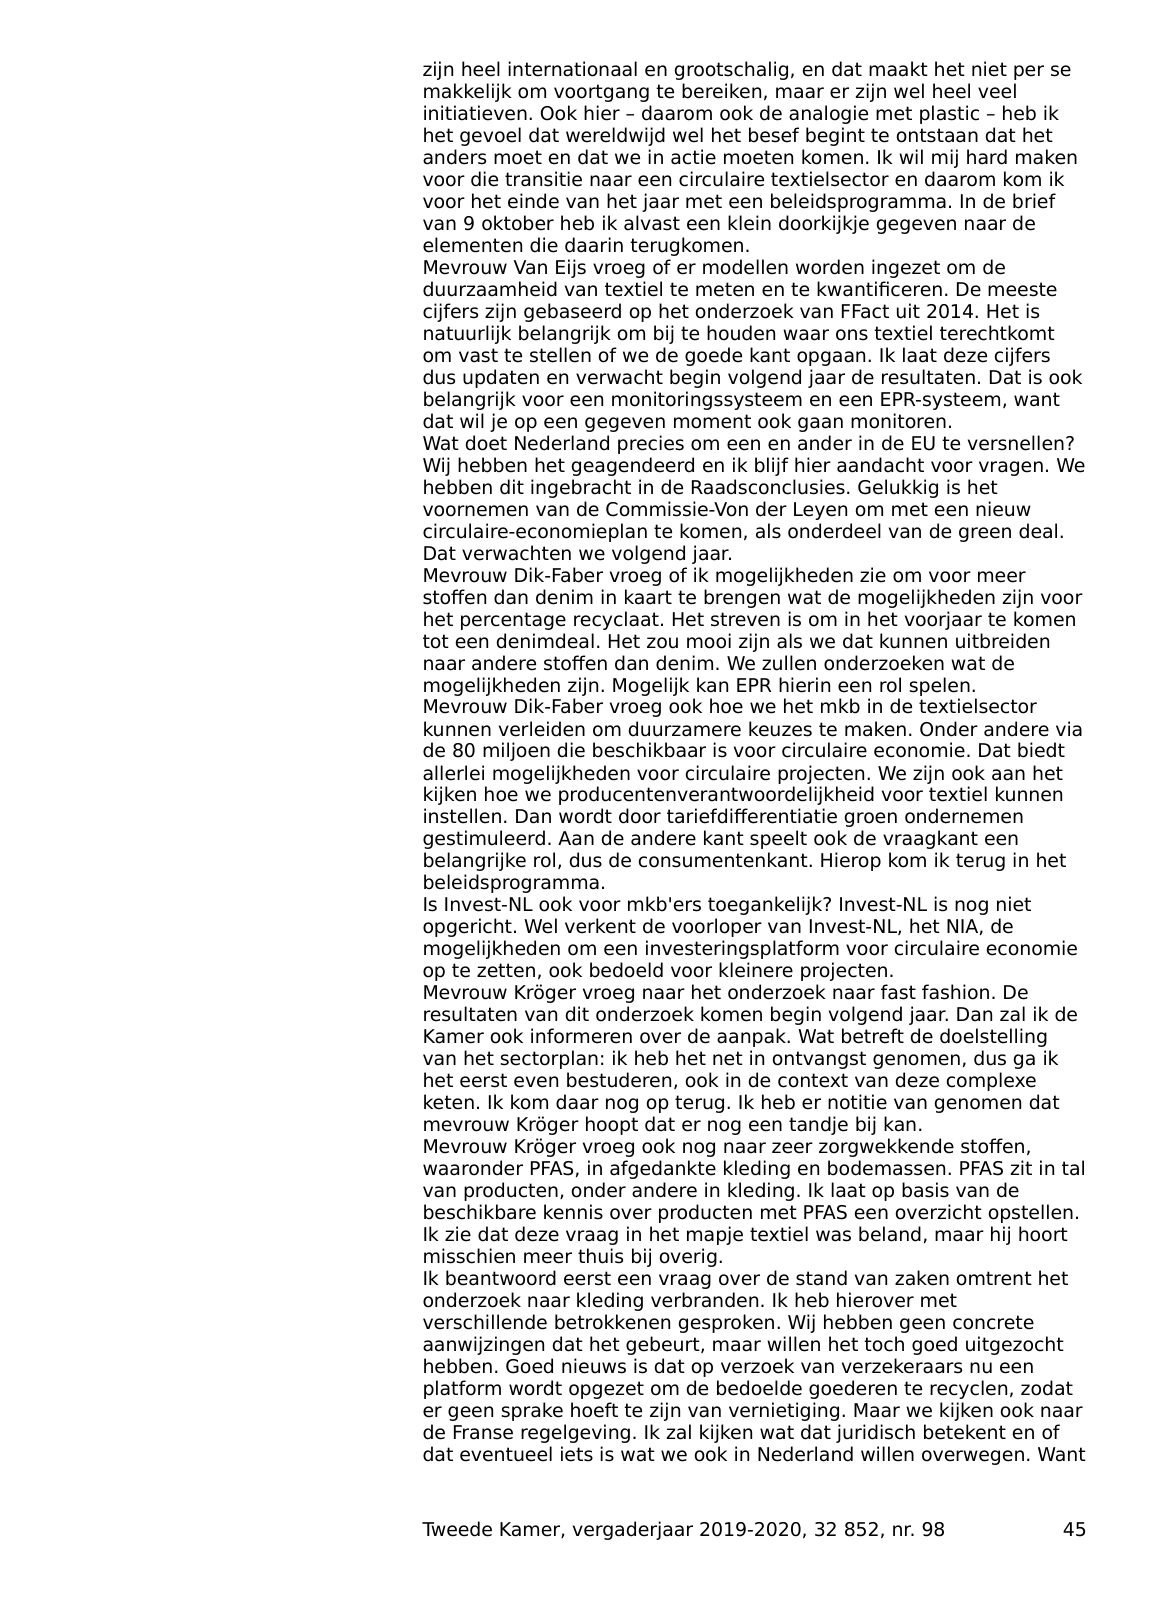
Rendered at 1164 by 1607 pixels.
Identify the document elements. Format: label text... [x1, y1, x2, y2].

text Mevrouw Dik-Faber vroeg of ik mogelijkheden zie om voor meer stoffen dan denim in kaart te brengen wat de mogelijkheden zijn voor het percentage recyclaat. Het streven is om in het voorjaar te komen tot een denimdeal. Het zou mooi zijn als we dat kunnen uitbreiden naar andere stoffen dan denim. We zullen onderzoeken wat de mogelijkheden zijn. Mogelijk kan EPR hierin een rol spelen. [422, 564, 1087, 696]
text zijn heel internationaal en grootschalig, en dat maakt het niet per se makkelijk om voortgang te bereiken, maar er zijn wel heel veel initiatieven. Ook hier – daarom ook de analogie met plastic – heb ik het gevoel dat wereldwijd wel het besef begint te ontstaan dat het anders moet en dat we in actie moeten komen. Ik wil mij hard maken voor die transitie naar een circulaire textielsector en daarom kom ik voor het einde van het jaar met een beleidsprogramma. In de brief van 9 oktober heb ik alvast een klein doorkijkje gegeven naar de elementen die daarin terugkomen. [422, 59, 1087, 257]
text Mevrouw Van Eijs vroeg of er modellen worden ingezet om de duurzaamheid van textiel te meten en te kwantificeren. De meeste cijfers zijn gebaseerd op het onderzoek van FFact uit 2014. Het is natuurlijk belangrijk om bij te houden waar ons textiel terechtkomt om vast te stellen of we de goede kant opgaan. Ik laat deze cijfers dus updaten en verwacht begin volgend jaar de resultaten. Dat is ook belangrijk voor een monitoringssysteem en een EPR-systeem, want dat wil je op een gegeven moment ook gaan monitoren. [422, 257, 1087, 433]
text Wat doet Nederland precies om een en ander in de EU te versnellen? Wij hebben het geagendeerd en ik blijf hier aandacht voor vragen. We hebben dit ingebracht in de Raadsconclusies. Gelukkig is het voornemen van de Commissie-Von der Leyen om met een nieuw circulaire-economieplan te komen, als onderdeel van de green deal. Dat verwachten we volgend jaar. [422, 433, 1087, 564]
text Is Invest-NL ook voor mkb'ers toegankelijk? Invest-NL is nog niet opgericht. Wel verkent de voorloper van Invest-NL, het NIA, de mogelijkheden om een investeringsplatform voor circulaire economie op te zetten, ook bedoeld voor kleinere projecten. [422, 894, 1087, 982]
text Mevrouw Dik-Faber vroeg ook hoe we het mkb in de textielsector kunnen verleiden om duurzamere keuzes te maken. Onder andere via de 80 miljoen die beschikbaar is voor circulaire economie. Dat biedt allerlei mogelijkheden voor circulaire projecten. We zijn ook aan het kijken hoe we producentenverantwoordelijkheid voor textiel kunnen instellen. Dan wordt door tariefdifferentiatie groen ondernemen gestimuleerd. Aan de andere kant speelt ook de vraagkant een belangrijke rol, dus de consumentenkant. Hierop kom ik terug in het beleidsprogramma. [422, 696, 1087, 894]
text Mevrouw Kröger vroeg ook nog naar zeer zorgwekkende stoffen, waaronder PFAS, in afgedankte kleding en bodemassen. PFAS zit in tal van producten, onder andere in kleding. Ik laat op basis van de beschikbare kennis over producten met PFAS een overzicht opstellen. Ik zie dat deze vraag in het mapje textiel was beland, maar hij hoort misschien meer thuis bij overig. [422, 1136, 1087, 1268]
text Mevrouw Kröger vroeg naar het onderzoek naar fast fashion. De resultaten van dit onderzoek komen begin volgend jaar. Dan zal ik de Kamer ook informeren over de aanpak. Wat betreft de doelstelling van het sectorplan: ik heb het net in ontvangst genomen, dus ga ik het eerst even bestuderen, ook in de context van deze complexe keten. Ik kom daar nog op terug. Ik heb er notitie van genomen dat mevrouw Kröger hoopt dat er nog een tandje bij kan. [422, 982, 1087, 1136]
text Ik beantwoord eerst een vraag over de stand van zaken omtrent het onderzoek naar kleding verbranden. Ik heb hierover met verschillende betrokkenen gesproken. Wij hebben geen concrete aanwijzingen dat het gebeurt, maar willen het toch goed uitgezocht hebben. Goed nieuws is dat op verzoek van verzekeraars nu een platform wordt opgezet om de bedoelde goederen te recyclen, zodat er geen sprake hoeft te zijn van vernietiging. Maar we kijken ook naar de Franse regelgeving. Ik zal kijken wat dat juridisch betekent en of dat eventueel iets is wat we ook in Nederland willen overwegen. Want [422, 1268, 1087, 1466]
